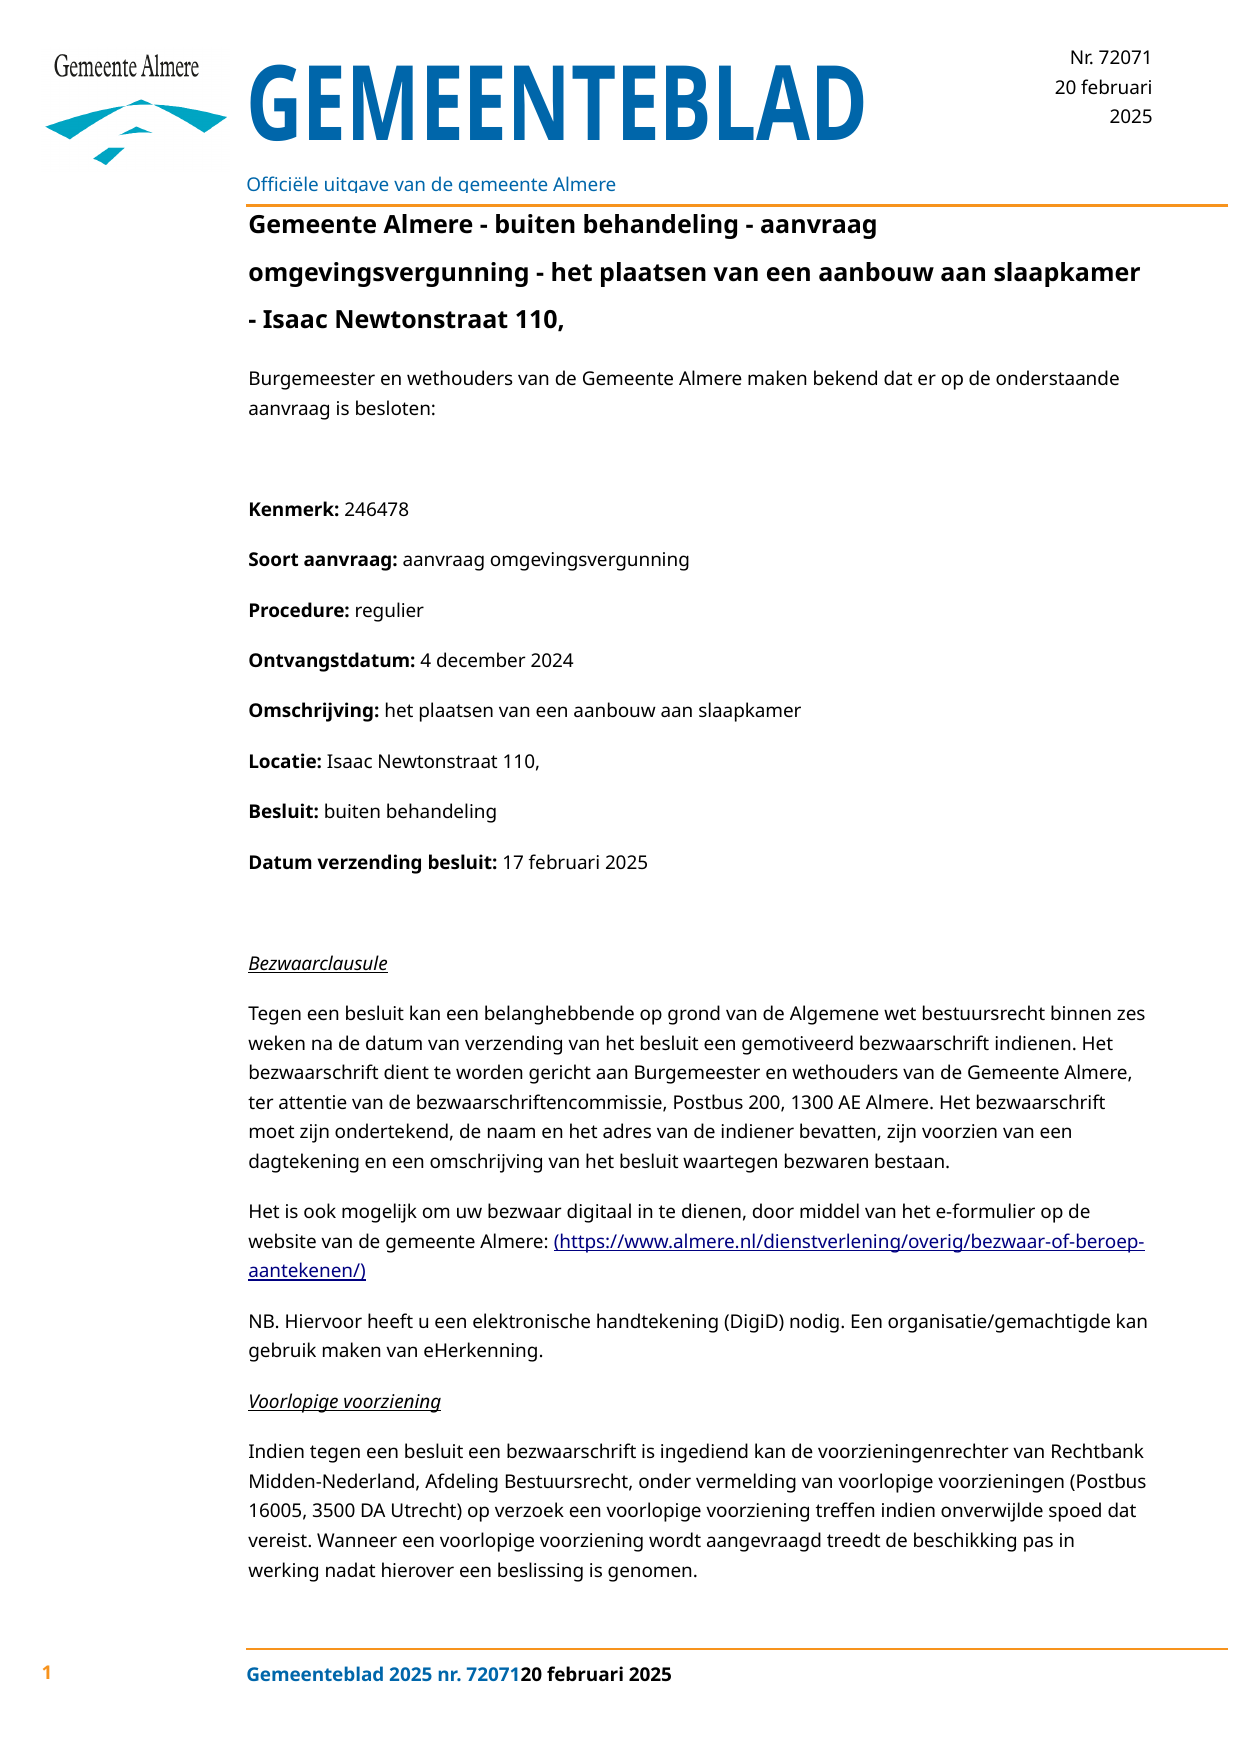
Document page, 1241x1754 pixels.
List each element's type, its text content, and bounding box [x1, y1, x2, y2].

text Het is ook mogelijk om uw bezwaar digitaal in te dienen, door middel van het e-formulier op de website van de gemeente Almere: (https://www.almere.nl/dienstverlening/overig/bezwaar-of-beroep-aantekenen/) [248, 1198, 1152, 1283]
text Besluit: buiten behandeling [248, 798, 1152, 824]
text Omschrijving: het plaatsen van een aanbouw aan slaapkamer [248, 698, 1152, 723]
text Tegen een besluit kan een belanghebbende op grond van de Algemene wet bestuursrecht binnen zes weken na de datum van verzending van het besluit een gemotiveerd bezwaarschrift indienen. Het bezwaarschrift dient te worden gericht aan Burgemeester en wethouders van de Gemeente Almere, ter attentie van de bezwaarschriftencommissie, Postbus 200, 1300 AE Almere. Het bezwaarschrift moet zijn ondertekend, de naam en het adres van de indiener bevatten, zijn voorzien van een dagtekening en een omschrijving van het besluit waartegen bezwaren bestaan. [248, 1000, 1152, 1174]
text Gemeente Almere - buiten behandeling - aanvraag omgevingsvergunning - het plaatsen van een aanbouw aan slaapkamer - Isaac Newtonstraat 110, [248, 207, 1152, 336]
text Ontvangstdatum: 4 december 2024 [248, 647, 1152, 673]
text Datum verzending besluit: 17 februari 2025 [248, 849, 1152, 874]
text Procedure: regulier [248, 597, 1152, 622]
text Voorlopige voorziening [248, 1388, 1152, 1414]
text NB. Hiervoor heeft u een elektronische handtekening (DigiD) nodig. Een organisatie/gemachtigde kan gebruik maken van eHerkenning. [248, 1308, 1152, 1363]
text Burgemeester en wethouders van de Gemeente Almere maken bekend dat er op de onderstaande aanvraag is besloten: [248, 366, 1152, 421]
text Kenmerk: 246478 [248, 496, 1152, 522]
text Bezwaarclausule [248, 950, 1152, 975]
text Locatie: Isaac Newtonstraat 110, [248, 748, 1152, 774]
text Indien tegen een besluit een bezwaarschrift is ingediend kan de voorzieningenrechter van Rechtbank Midden-Nederland, Afdeling Bestuursrecht, onder vermelding van voorlopige voorzieningen (Postbus 16005, 3500 DA Utrecht) op verzoek een voorlopige voorziening treffen indien onverwijlde spoed dat vereist. Wanneer een voorlopige voorziening wordt aangevraagd treedt de beschikking pas in werking nadat hierover een beslissing is genomen. [248, 1438, 1152, 1582]
picture [41, 47, 231, 172]
text Soort aanvraag: aanvraag omgevingsvergunning [248, 546, 1152, 572]
